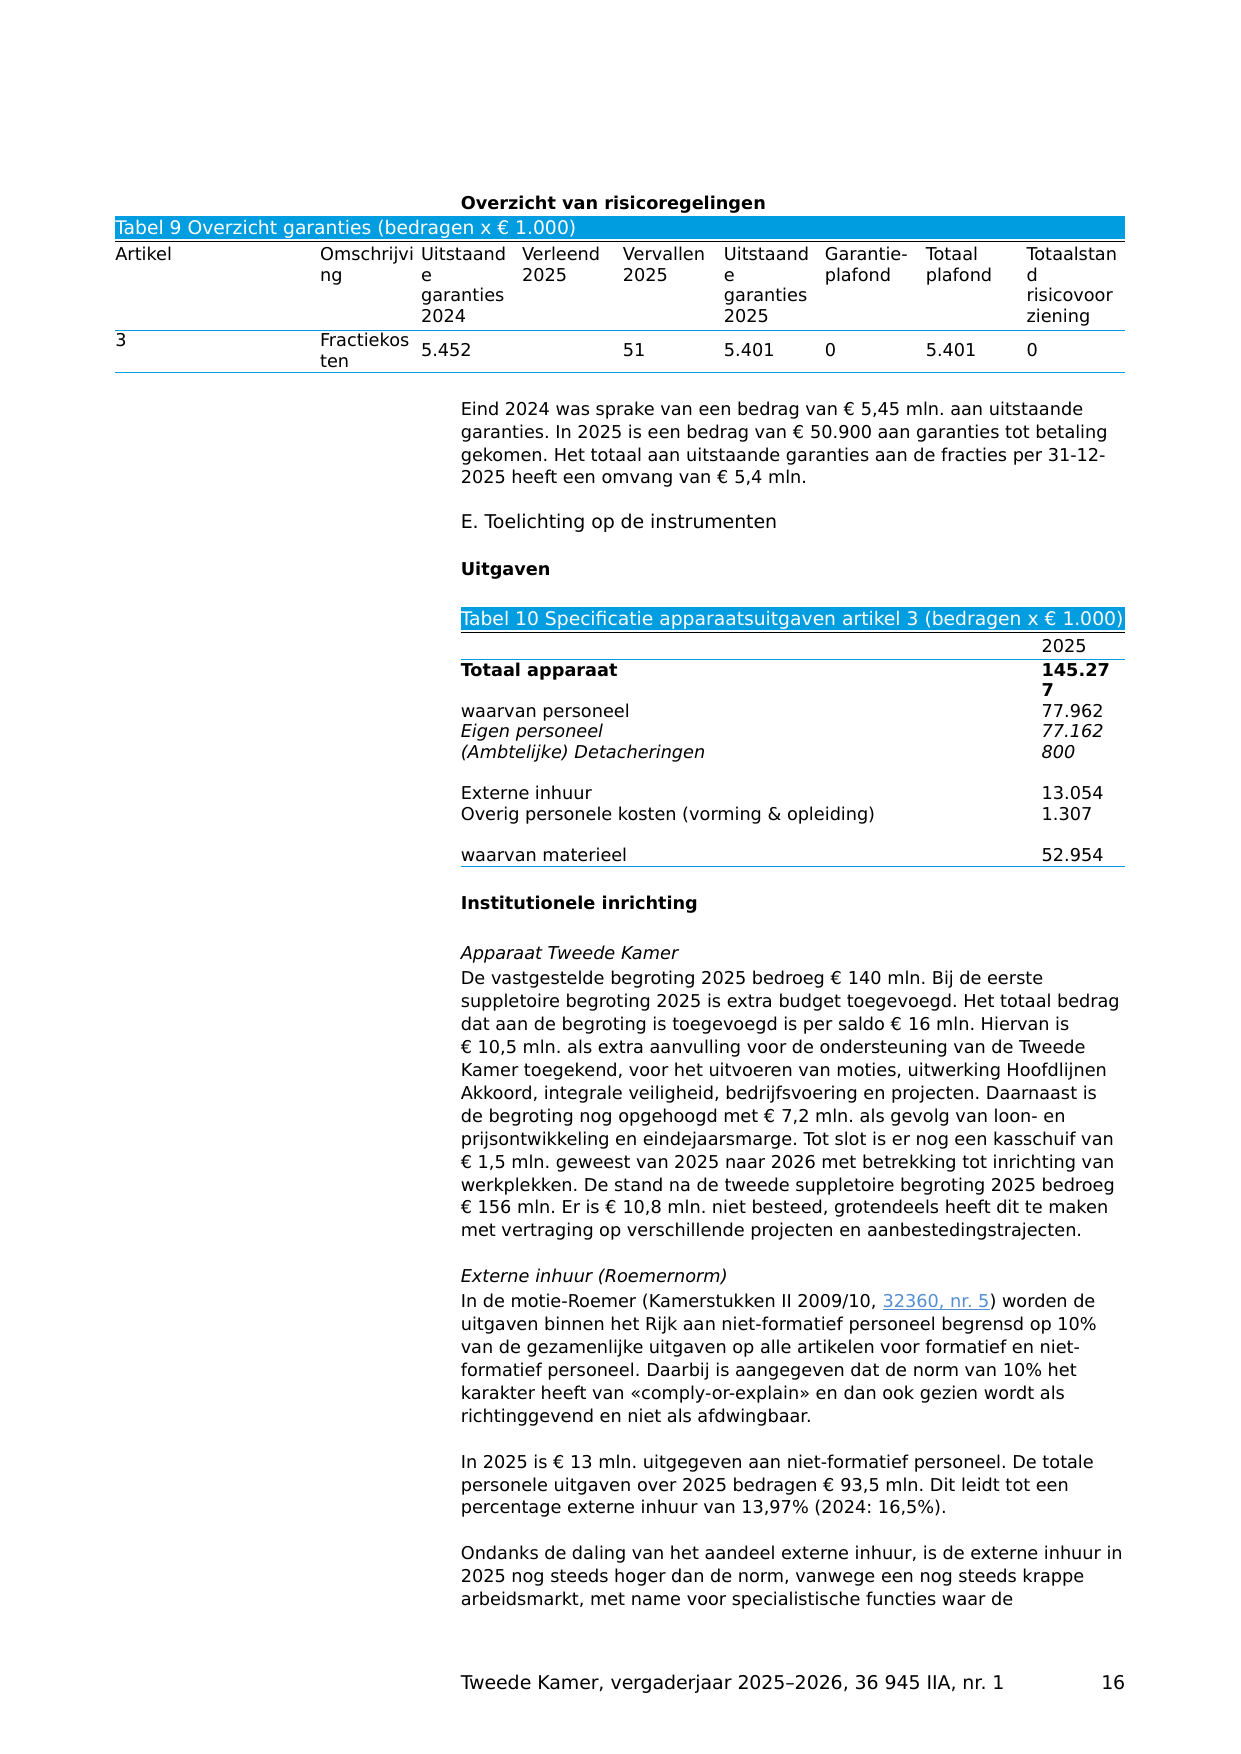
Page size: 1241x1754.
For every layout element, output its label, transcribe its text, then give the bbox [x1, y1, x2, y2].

table_cell waarvan personeel [461, 701, 1038, 721]
table_cell 2025 [1039, 633, 1125, 659]
table_cell Overig personele kosten (vorming & opleiding) [461, 804, 1038, 824]
text De vastgestelde begroting 2025 bedroeg € 140 mln. Bij de eerste suppletoire begroting 2025 is extra budget toegevoegd. Het totaal bedrag dat aan de begroting is toegevoegd is per saldo € 16 mln. Hiervan is € 10,5 mln. als extra aanvulling voor de ondersteuning van de Tweede Kamer toegekend, voor het uitvoeren van moties, uitwerking Hoofdlijnen Akkoord, integrale veiligheid, bedrijfsvoering en projecten. Daarnaast is de begroting nog opgehoogd met € 7,2 mln. als gevolg van loon- en prijsontwikkeling en eindejaarsmarge. Tot slot is er nog een kasschuif van € 1,5 mln. geweest van 2025 naar 2026 met betrekking tot inrichting van werkplekken. De stand na de tweede suppletoire begroting 2025 bedroeg € 156 mln. Er is € 10,8 mln. niet besteed, grotendeels heeft dit te maken met vertraging op verschillende projecten en aanbestedingstrajecten. [461, 966, 1125, 1241]
table_cell 0 [822, 331, 923, 371]
table_cell Totaalstand risicovoorziening [1024, 242, 1125, 329]
table_cell Omschrijving [317, 242, 418, 329]
table_cell 145.277 [1039, 660, 1125, 701]
table_cell 5.401 [923, 331, 1023, 371]
table_cell Fractiekosten [317, 331, 418, 371]
table_cell Totaal plafond [923, 242, 1023, 329]
table_cell 5.452 [418, 331, 519, 371]
table_cell 77.162 [1039, 721, 1125, 742]
table_cell 77.962 [1039, 701, 1125, 721]
table_cell [461, 763, 1038, 783]
table_cell [461, 633, 1038, 659]
text Institutionele inrichting [461, 891, 1125, 914]
table_cell (Ambtelijke) Detacheringen [461, 742, 1038, 763]
text Externe inhuur (Roemernorm) [461, 1264, 1125, 1287]
table_cell 0 [1024, 331, 1125, 371]
table_cell [1039, 763, 1125, 783]
table_cell Eigen personeel [461, 721, 1038, 742]
table_cell 800 [1039, 742, 1125, 763]
table_cell 52.954 [1039, 845, 1125, 866]
table_cell [1039, 825, 1125, 845]
table_cell Uitstaande garanties 2025 [721, 242, 822, 329]
text Apparaat Tweede Kamer [461, 941, 1125, 964]
text Overzicht van risicoregelingen [461, 191, 1125, 214]
table_cell Artikel [115, 242, 317, 329]
table_cell 5.401 [721, 331, 822, 371]
table_cell Garantie- plafond [822, 242, 923, 329]
table_cell Totaal apparaat [461, 660, 1038, 701]
table_cell Uitstaande garanties 2024 [418, 242, 519, 329]
table_cell Externe inhuur [461, 783, 1038, 804]
table_cell Verleend 2025 [519, 242, 620, 329]
table_cell 51 [620, 331, 721, 371]
table_cell 3 [115, 331, 317, 371]
text Uitgaven [461, 557, 1125, 580]
table_cell waarvan materieel [461, 845, 1038, 866]
table_cell 13.054 [1039, 783, 1125, 804]
table_cell Vervallen 2025 [620, 242, 721, 329]
table_cell 1.307 [1039, 804, 1125, 824]
text In 2025 is € 13 mln. uitgegeven aan niet-formatief personeel. De totale personele uitgaven over 2025 bedragen € 93,5 mln. Dit leidt tot een percentage externe inhuur van 13,97% (2024: 16,5%). [461, 1450, 1125, 1518]
table_cell [461, 825, 1038, 845]
table_cell [519, 331, 620, 371]
title E. Toelichting op de instrumenten [461, 511, 1125, 533]
text Eind 2024 was sprake van een bedrag van € 5,45 mln. aan uitstaande garanties. In 2025 is een bedrag van € 50.900 aan garanties tot betaling gekomen. Het totaal aan uitstaande garanties aan de fracties per 31-12-2025 heeft een omvang van € 5,4 mln. [461, 397, 1125, 488]
text Ondanks de daling van het aandeel externe inhuur, is de externe inhuur in 2025 nog steeds hoger dan de norm, vanwege een nog steeds krappe arbeidsmarkt, met name voor specialistische functies waar de [461, 1541, 1125, 1610]
text In de motie-Roemer (Kamerstukken II 2009/10, 32360, nr. 5) worden de uitgaven binnen het Rijk aan niet-formatief personeel begrensd op 10% van de gezamenlijke uitgaven op alle artikelen voor formatief en niet-formatief personeel. Daarbij is aangegeven dat de norm van 10% het karakter heeft van «comply-or-explain» en dan ook gezien wordt als richtinggevend en niet als afdwingbaar. [461, 1289, 1125, 1427]
